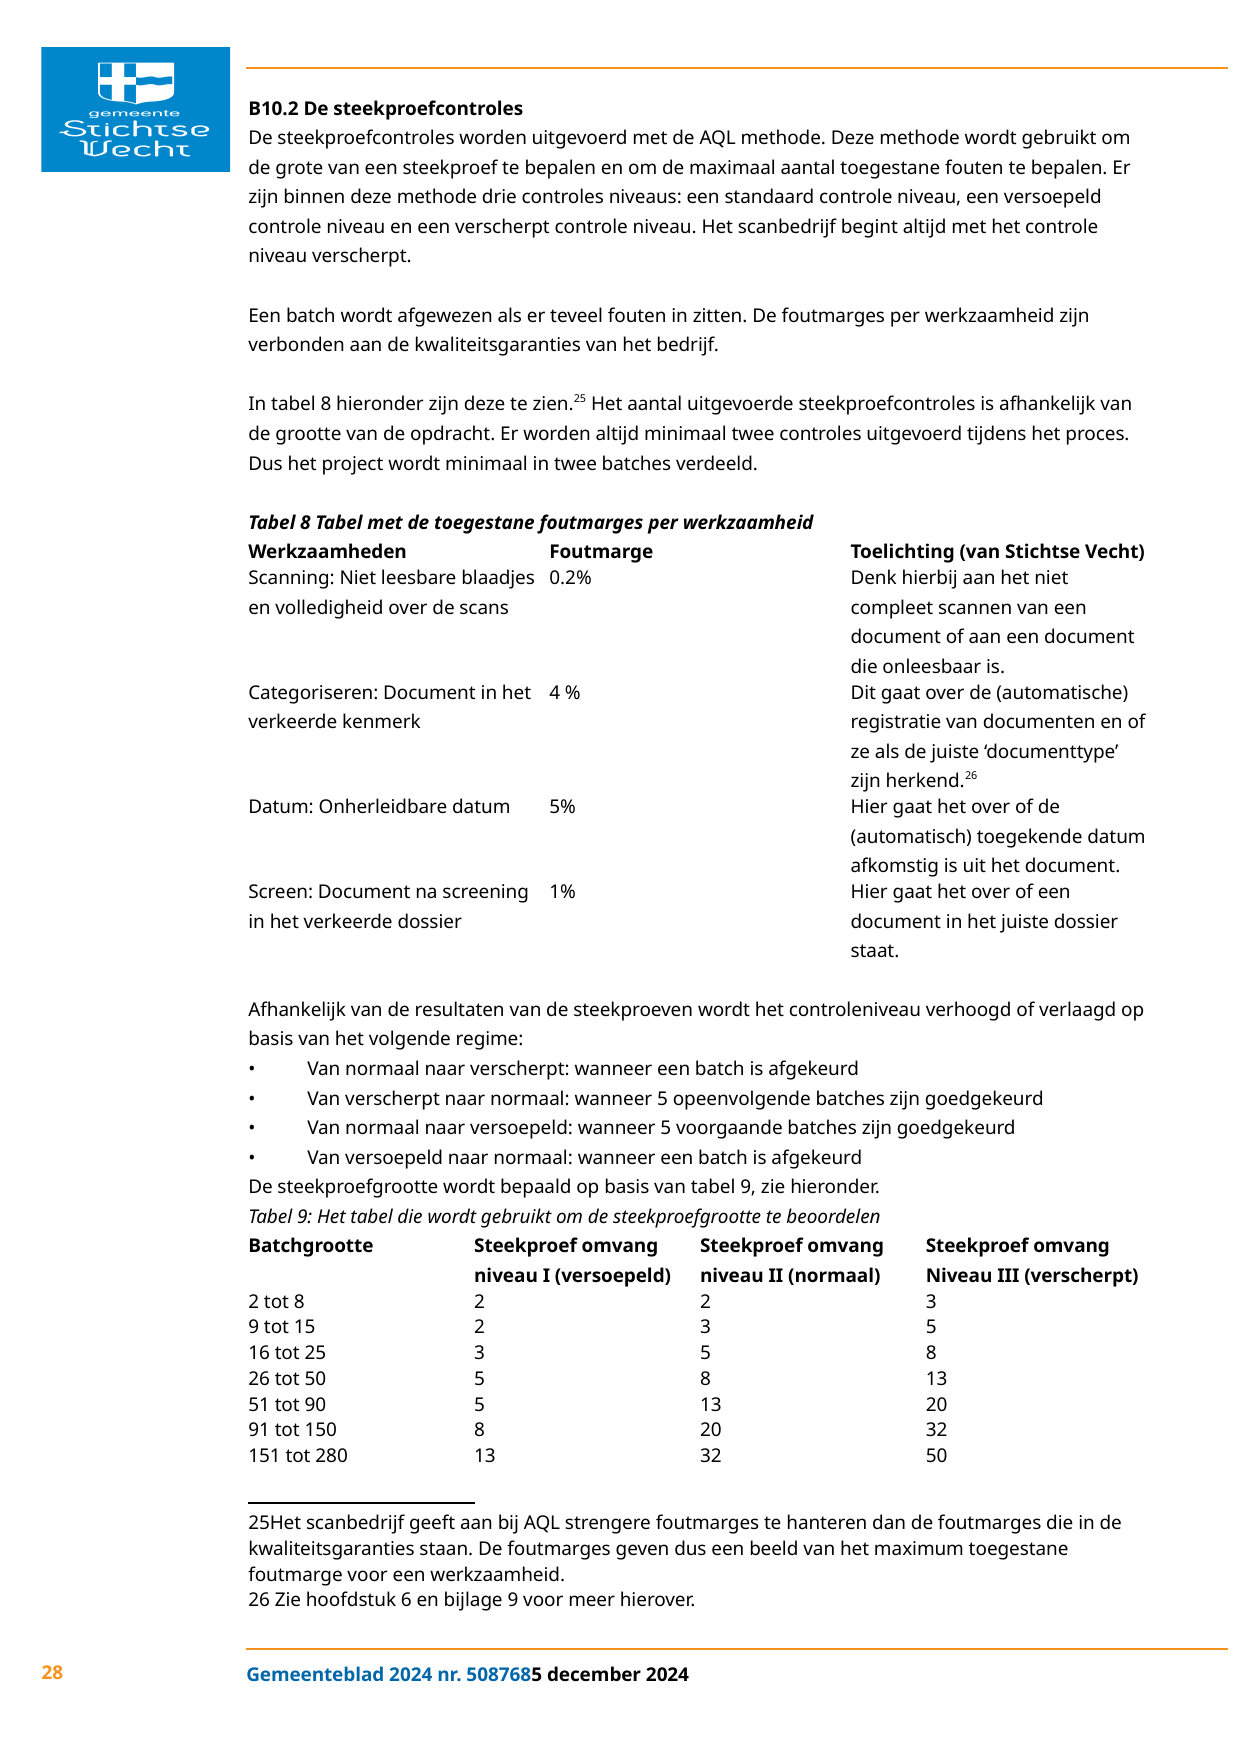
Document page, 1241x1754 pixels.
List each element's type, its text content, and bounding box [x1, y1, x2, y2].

text De steekproefgrootte wordt bepaald op basis van tabel 9, zie hieronder. [248, 1173, 1152, 1199]
table_cell 5 [474, 1391, 700, 1417]
table_cell 50 [926, 1443, 1152, 1468]
table_header Batchgrootte [248, 1233, 474, 1288]
text Een batch wordt afgewezen als er teveel fouten in zitten. De foutmarges per werkzaamheid zijn verbonden aan de kwaliteitsgaranties van het bedrijf. [248, 302, 1152, 357]
table_cell Scanning: Niet leesbare blaadjes en volledigheid over de scans [248, 564, 549, 679]
table_cell 5% [549, 793, 850, 878]
table_cell Hier gaat het over of een document in het juiste dossier staat. [850, 878, 1152, 963]
list Van verscherpt naar normaal: wanneer 5 opeenvolgende batches zijn goedgekeurd [248, 1085, 1152, 1110]
table_cell 9 tot 15 [248, 1314, 474, 1339]
table_cell 32 [700, 1443, 926, 1468]
text De steekproefcontroles worden uitgevoerd met de AQL methode. Deze methode wordt gebruikt om de grote van een steekproef te bepalen en om de maximaal aantal toegestane fouten te bepalen. Er zijn binnen deze methode drie controles niveaus: een standaard controle niveau, een versoepeld controle niveau en een verscherpt controle niveau. Het scanbedrijf begint altijd met het controle niveau verscherpt. [248, 124, 1152, 268]
table_cell 4 % [549, 679, 850, 793]
table_cell 32 [926, 1417, 1152, 1442]
table_cell 2 [474, 1288, 700, 1314]
table_cell 5 [474, 1365, 700, 1391]
table_cell 8 [926, 1340, 1152, 1365]
table_cell Screen: Document na screening in het verkeerde dossier [248, 878, 549, 963]
table_cell 5 [926, 1314, 1152, 1339]
text Afhankelijk van de resultaten van de steekproeven wordt het controleniveau verhoogd of verlaagd op basis van het volgende regime: [248, 996, 1152, 1051]
list Van versoepeld naar normaal: wanneer een batch is afgekeurd [248, 1144, 1152, 1169]
table_cell 13 [700, 1391, 926, 1417]
text Tabel 8 Tabel met de toegestane foutmarges per werkzaamheid [248, 509, 1152, 535]
table_header Foutmarge [549, 539, 850, 564]
table_cell 151 tot 280 [248, 1443, 474, 1468]
table_cell 2 tot 8 [248, 1288, 474, 1314]
table_cell 3 [700, 1314, 926, 1339]
table_cell 13 [926, 1365, 1152, 1391]
table_cell 16 tot 25 [248, 1340, 474, 1365]
text B10.2 De steekproefcontroles [248, 95, 1152, 121]
text Tabel 9: Het tabel die wordt gebruikt om de steekproefgrootte te beoordelen [248, 1203, 1152, 1229]
table_header Werkzaamheden [248, 539, 549, 564]
table_header Toelichting (van Stichtse Vecht) [850, 539, 1152, 564]
picture [99, 63, 135, 101]
table_cell Hier gaat het over of de (automatisch) toegekende datum afkomstig is uit het document. [850, 793, 1152, 878]
table_cell Categoriseren: Document in het verkeerde kenmerk [248, 679, 549, 793]
list Van normaal naar verscherpt: wanneer een batch is afgekeurd [248, 1055, 1152, 1081]
table_cell 51 tot 90 [248, 1391, 474, 1417]
table_cell 20 [700, 1417, 926, 1442]
list Van normaal naar versoepeld: wanneer 5 voorgaande batches zijn goedgekeurd [248, 1114, 1152, 1140]
text In tabel 8 hieronder zijn deze te zien. Het aantal uitgevoerde steekproefcontroles is afhankelijk van de grootte van de opdracht. Er worden altijd minimaal twee controles uitgevoerd tijdens het proces. Dus het project wordt minimaal in twee batches verdeeld. [248, 391, 1152, 476]
picture [137, 63, 174, 103]
table_cell 3 [926, 1288, 1152, 1314]
text Het scanbedrijf geeft aan bij AQL strengere foutmarges te hanteren dan de foutmarges die in de kwaliteitsgaranties staan. De foutmarges geven dus een beeld van het maximum toegestane foutmarge voor een werkzaamheid. [248, 1509, 1152, 1586]
table_cell Denk hierbij aan het niet compleet scannen van een document of aan een document die onleesbaar is. [850, 564, 1152, 679]
table_cell 1% [549, 878, 850, 963]
table_header Steekproef omvang niveau I (versoepeld) [474, 1233, 700, 1288]
table_cell 3 [474, 1340, 700, 1365]
table_cell 20 [926, 1391, 1152, 1417]
table_cell 5 [700, 1340, 926, 1365]
table_cell 91 tot 150 [248, 1417, 474, 1442]
table_header Steekproef omvang Niveau III (verscherpt) [926, 1233, 1152, 1288]
table_cell 13 [474, 1443, 700, 1468]
table_cell 2 [474, 1314, 700, 1339]
table_cell 8 [700, 1365, 926, 1391]
table_cell 2 [700, 1288, 926, 1314]
table_cell 0.2% [549, 564, 850, 679]
table_cell 8 [474, 1417, 700, 1442]
table_cell 26 tot 50 [248, 1365, 474, 1391]
table_cell Datum: Onherleidbare datum [248, 793, 549, 878]
table_cell Dit gaat over de (automatische) registratie van documenten en of ze als de juiste ‘documenttype’ zijn herkend. [850, 679, 1152, 793]
table_header Steekproef omvang niveau II (normaal) [700, 1233, 926, 1288]
